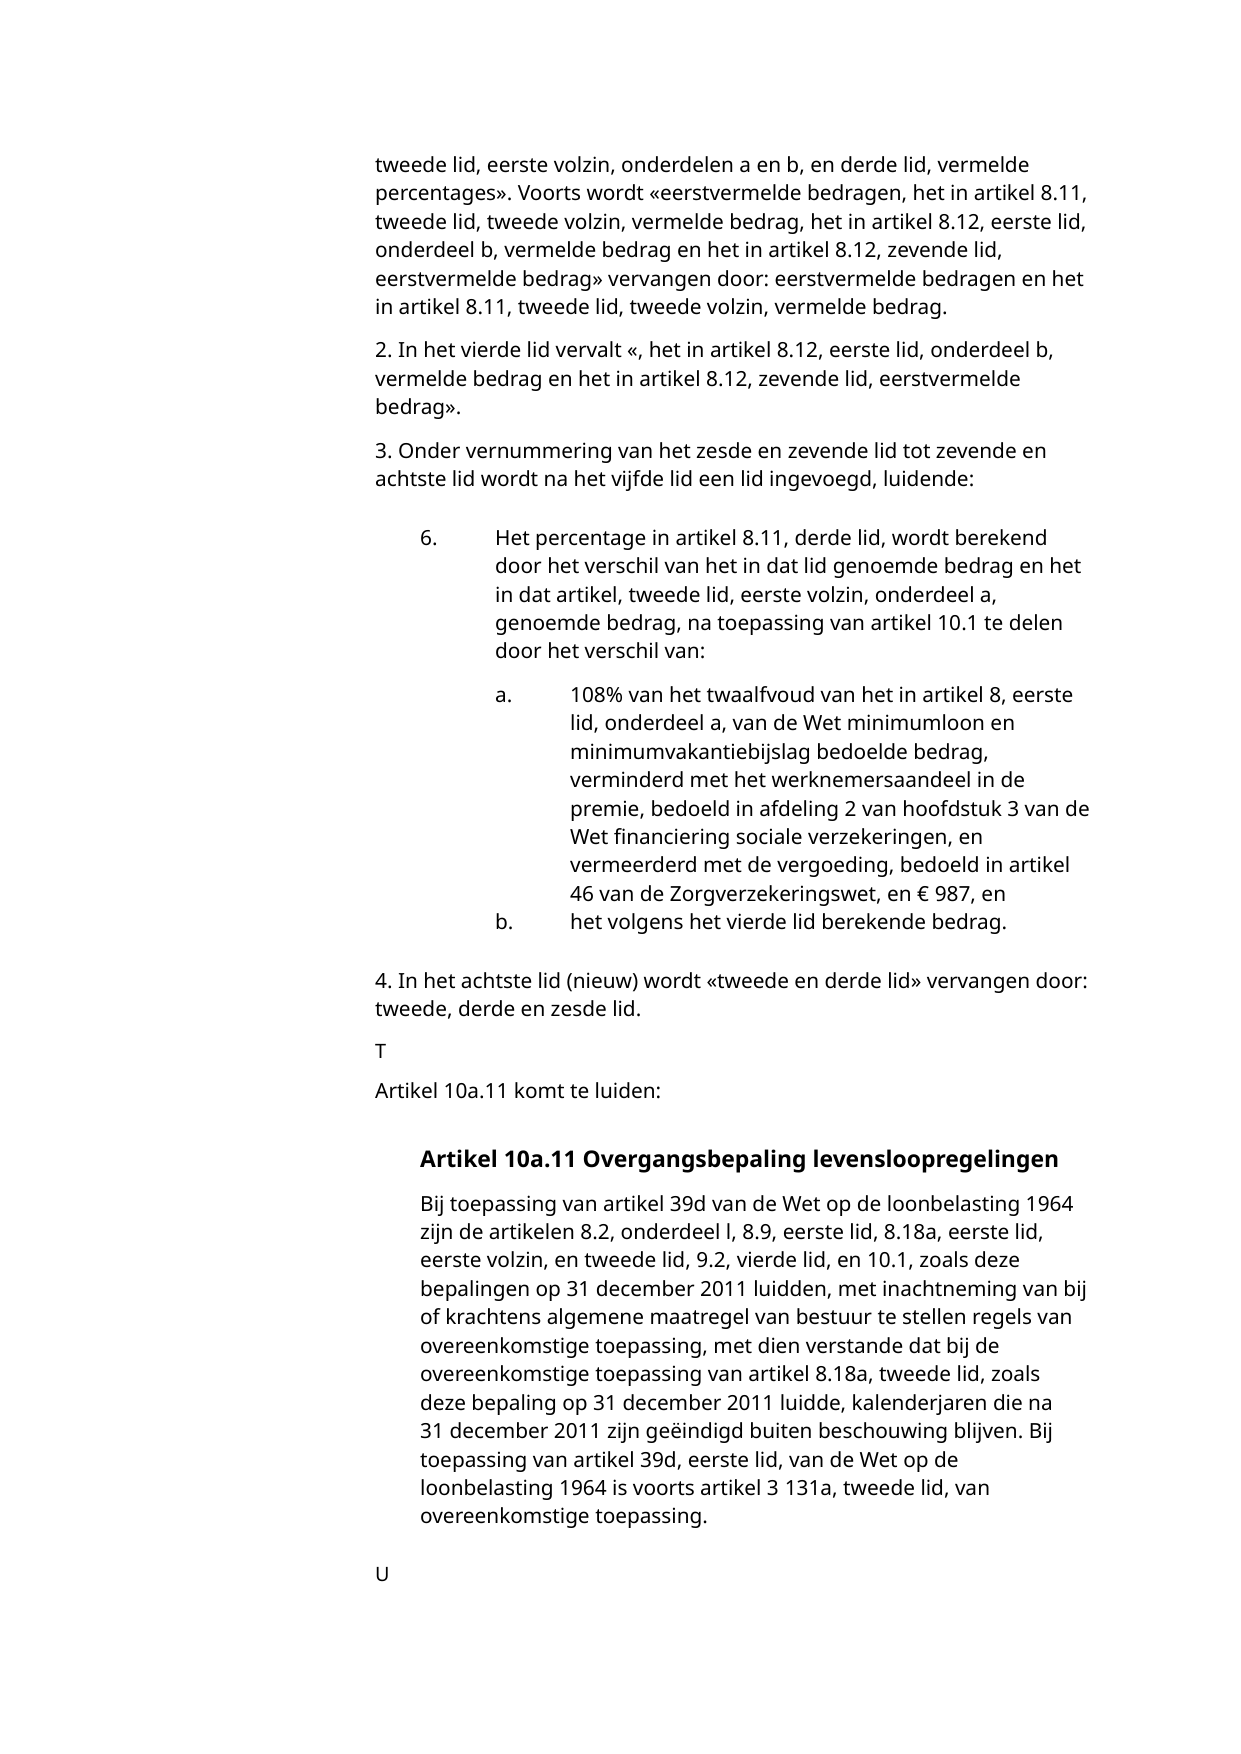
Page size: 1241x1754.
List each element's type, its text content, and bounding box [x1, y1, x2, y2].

text Artikel 10a.11 komt te luiden: [375, 1077, 1090, 1105]
text tweede lid, eerste volzin, onderdelen a en b, en derde lid, vermelde percentages». Voorts wordt «eerstvermelde bedragen, het in artikel 8.11, tweede lid, tweede volzin, vermelde bedrag, het in artikel 8.12, eerste lid, onderdeel b, vermelde bedrag en het in artikel 8.12, zevende lid, eerstvermelde bedrag» vervangen door: eerstvermelde bedragen en het in artikel 8.11, tweede lid, tweede volzin, vermelde bedrag. [375, 150, 1090, 321]
subtitle Artikel 10a.11 Overgangsbepaling levensloopregelingen [420, 1142, 1090, 1174]
text Bij toepassing van artikel 39d van de Wet op de loonbelasting 1964 zijn de artikelen 8.2, onderdeel l, 8.9, eerste lid, 8.18a, eerste lid, eerste volzin, en tweede lid, 9.2, vierde lid, en 10.1, zoals deze bepalingen op 31 december 2011 luidden, met inachtneming van bij of krachtens algemene maatregel van bestuur te stellen regels van overeenkomstige toepassing, met dien verstande dat bij de overeenkomstige toepassing van artikel 8.18a, tweede lid, zoals deze bepaling op 31 december 2011 luidde, kalenderjaren die na 31 december 2011 zijn geëindigd buiten beschouwing blijven. Bij toepassing van artikel 39d, eerste lid, van de Wet op de loonbelasting 1964 is voorts artikel 3 131a, tweede lid, van overeenkomstige toepassing. [420, 1189, 1090, 1530]
list 108% van het twaalfvoud van het in artikel 8, eerste lid, onderdeel a, van de Wet minimumloon en minimumvakantiebijslag bedoelde bedrag, verminderd met het werknemersaandeel in de premie, bedoeld in afdeling 2 van hoofdstuk 3 van de Wet financiering sociale verzekeringen, en vermeerderd met de vergoeding, bedoeld in artikel 46 van de Zorgverzekeringswet, en € 987, en [495, 680, 1090, 907]
text T [375, 1038, 1090, 1065]
text 2. In het vierde lid vervalt «, het in artikel 8.12, eerste lid, onderdeel b, vermelde bedrag en het in artikel 8.12, zevende lid, eerstvermelde bedrag». [375, 336, 1090, 421]
text 4. In het achtste lid (nieuw) wordt «tweede en derde lid» vervangen door: tweede, derde en zesde lid. [375, 966, 1090, 1023]
text U [375, 1560, 1090, 1587]
text 3. Onder vernummering van het zesde en zevende lid tot zevende en achtste lid wordt na het vijfde lid een lid ingevoegd, luidende: [375, 436, 1090, 493]
list Het percentage in artikel 8.11, derde lid, wordt berekend door het verschil van het in dat lid genoemde bedrag en het in dat artikel, tweede lid, eerste volzin, onderdeel a, genoemde bedrag, na toepassing van artikel 10.1 te delen door het verschil van: [420, 523, 1090, 665]
list het volgens het vierde lid berekende bedrag. [495, 907, 1090, 936]
